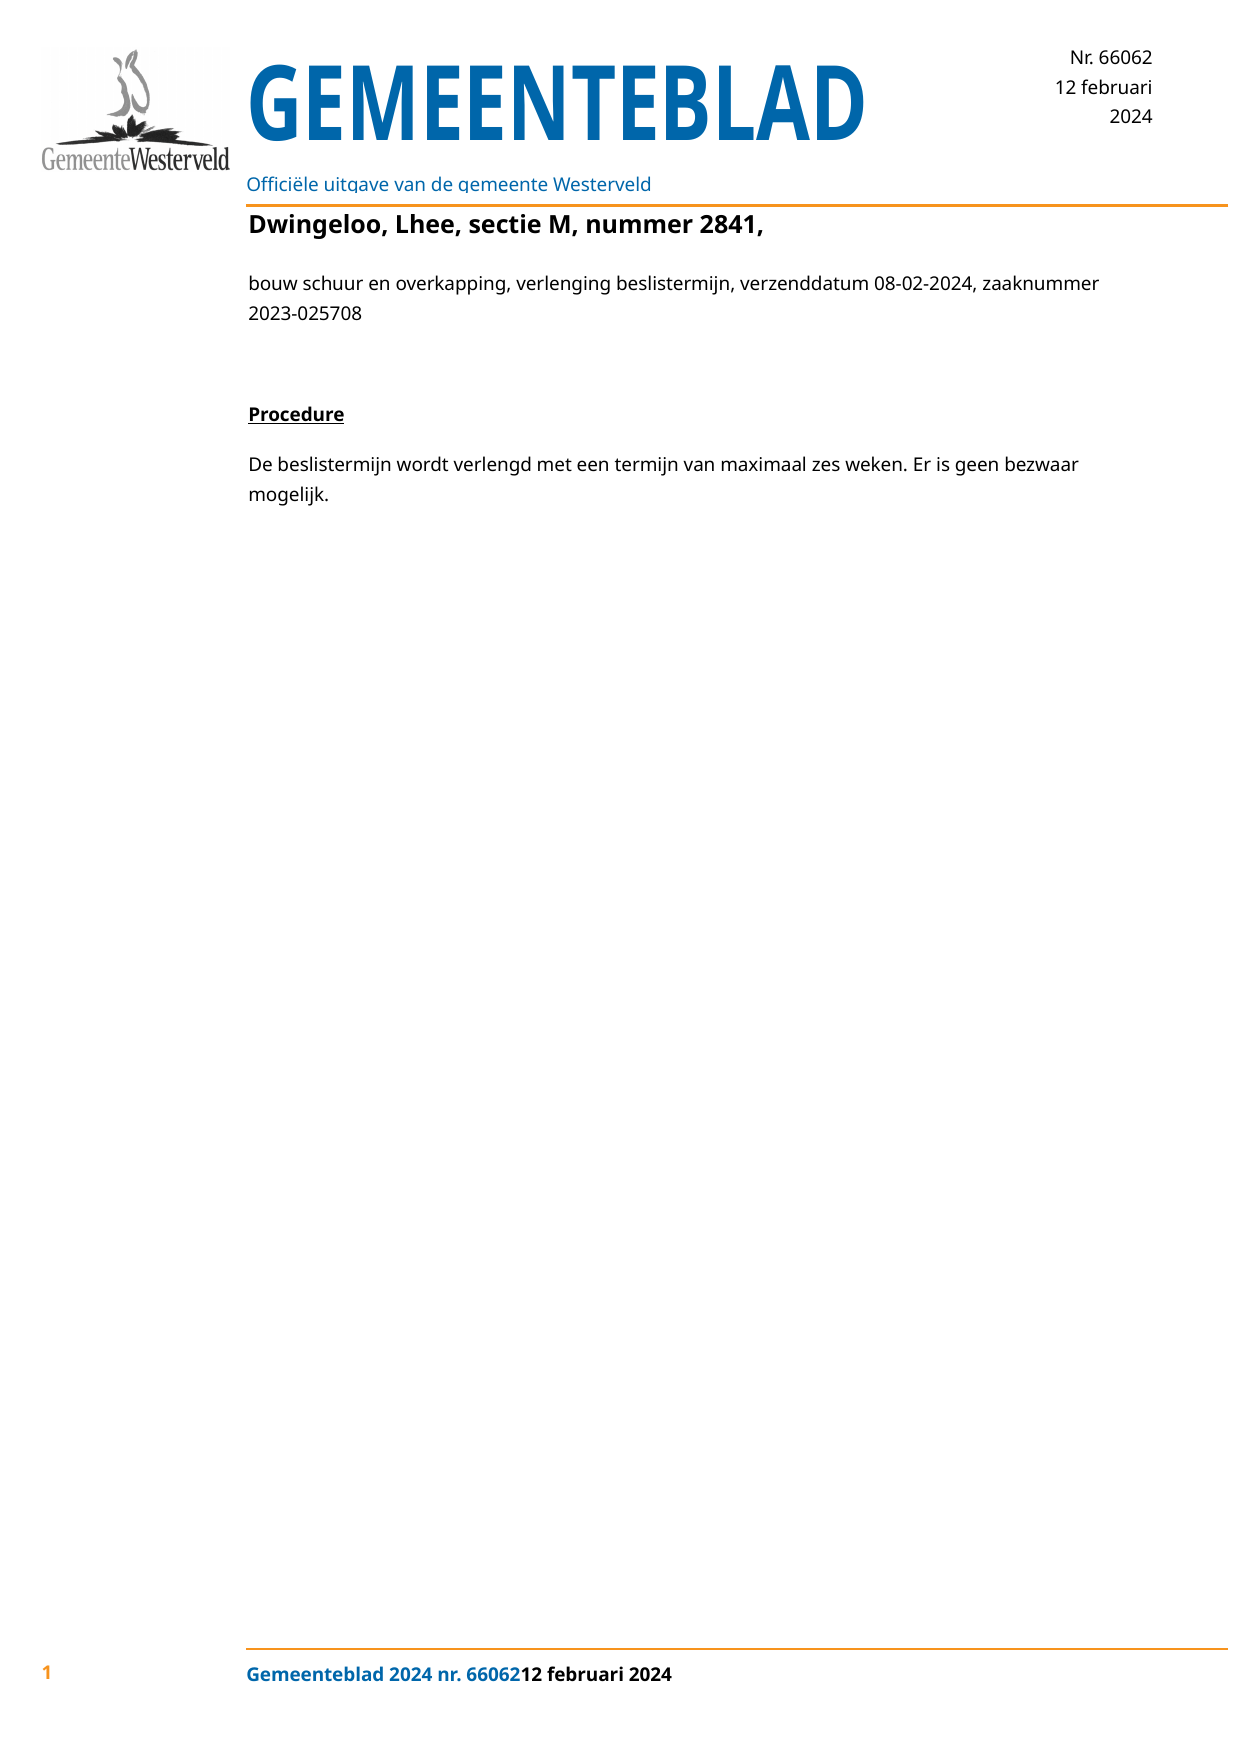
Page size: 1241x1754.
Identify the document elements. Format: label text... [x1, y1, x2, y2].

text Dwingeloo, Lhee, sectie M, nummer 2841, [248, 207, 1152, 241]
text bouw schuur en overkapping, verlenging beslistermijn, verzenddatum 08-02-2024, zaaknummer 2023-025708 [248, 270, 1152, 326]
text De beslistermijn wordt verlengd met een termijn van maximaal zes weken. Er is geen bezwaar mogelijk. [248, 451, 1152, 506]
text Procedure [248, 401, 1152, 426]
picture [41, 47, 231, 172]
